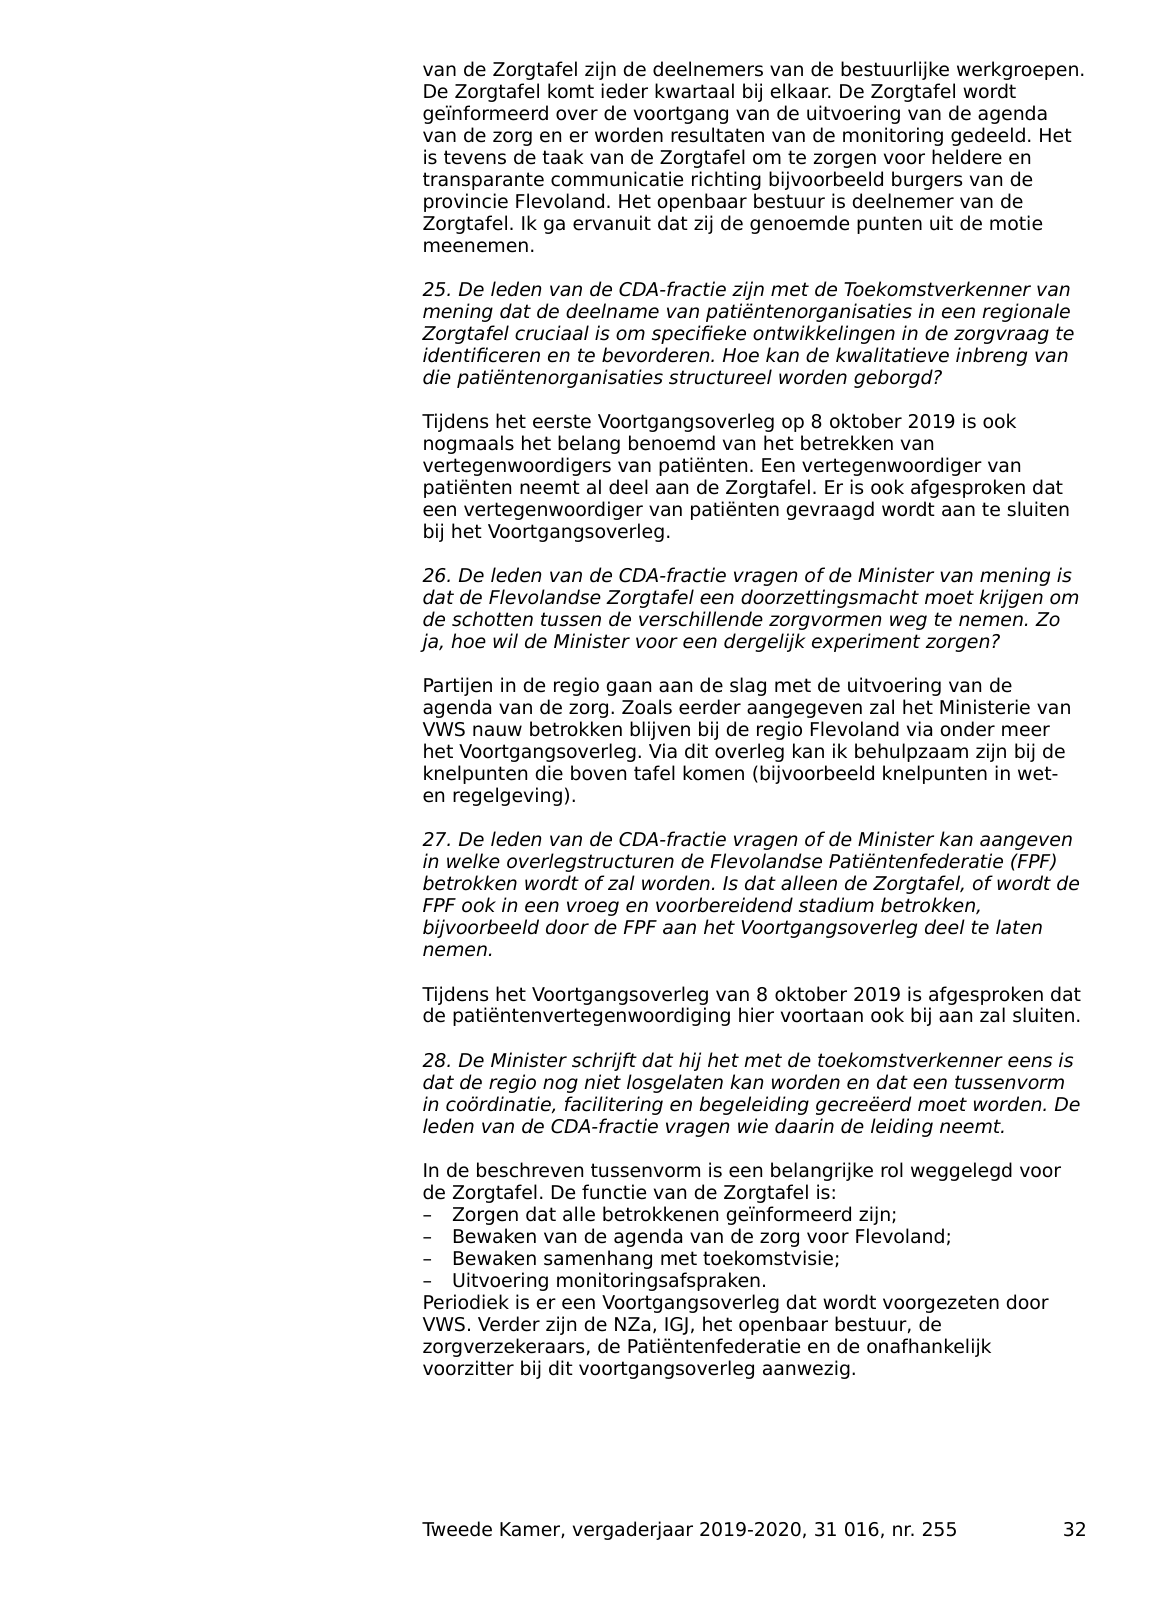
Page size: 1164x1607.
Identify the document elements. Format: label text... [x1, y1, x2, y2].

text Tijdens het eerste Voortgangsoverleg op 8 oktober 2019 is ook nogmaals het belang benoemd van het betrekken van vertegenwoordigers van patiënten. Een vertegenwoordiger van patiënten neemt al deel aan de Zorgtafel. Er is ook afgesproken dat een vertegenwoordiger van patiënten gevraagd wordt aan te sluiten bij het Voortgangsoverleg. [422, 411, 1087, 543]
subtitle 27. De leden van de CDA-fractie vragen of de Minister kan aangeven in welke overlegstructuren de Flevolandse Patiëntenfederatie (FPF) betrokken wordt of zal worden. Is dat alleen de Zorgtafel, of wordt de FPF ook in een vroeg en voorbereidend stadium betrokken, bijvoorbeeld door de FPF aan het Voortgangsoverleg deel te laten nemen. [422, 829, 1087, 961]
subtitle 26. De leden van de CDA-fractie vragen of de Minister van mening is dat de Flevolandse Zorgtafel een doorzettingsmacht moet krijgen om de schotten tussen de verschillende zorgvormen weg te nemen. Zo ja, hoe wil de Minister voor een dergelijk experiment zorgen? [422, 565, 1087, 653]
text van de Zorgtafel zijn de deelnemers van de bestuurlijke werkgroepen. De Zorgtafel komt ieder kwartaal bij elkaar. De Zorgtafel wordt geïnformeerd over de voortgang van de uitvoering van de agenda van de zorg en er worden resultaten van de monitoring gedeeld. Het is tevens de taak van de Zorgtafel om te zorgen voor heldere en transparante communicatie richting bijvoorbeeld burgers van de provincie Flevoland. Het openbaar bestuur is deelnemer van de Zorgtafel. Ik ga ervanuit dat zij de genoemde punten uit de motie meenemen. [422, 59, 1087, 257]
subtitle 25. De leden van de CDA-fractie zijn met de Toekomstverkenner van mening dat de deelname van patiëntenorganisaties in een regionale Zorgtafel cruciaal is om specifieke ontwikkelingen in de zorgvraag te identificeren en te bevorderen. Hoe kan de kwalitatieve inbreng van die patiëntenorganisaties structureel worden geborgd? [422, 279, 1087, 389]
text In de beschreven tussenvorm is een belangrijke rol weggelegd voor de Zorgtafel. De functie van de Zorgtafel is: [422, 1160, 1087, 1204]
text – Zorgen dat alle betrokkenen geïnformeerd zijn; [422, 1204, 1087, 1226]
text – Bewaken samenhang met toekomstvisie; [422, 1248, 1087, 1269]
text – Bewaken van de agenda van de zorg voor Flevoland; [422, 1226, 1087, 1248]
text – Uitvoering monitoringsafspraken. [422, 1269, 1087, 1292]
text Periodiek is er een Voortgangsoverleg dat wordt voorgezeten door VWS. Verder zijn de NZa, IGJ, het openbaar bestuur, de zorgverzekeraars, de Patiëntenfederatie en de onafhankelijk voorzitter bij dit voortgangsoverleg aanwezig. [422, 1292, 1087, 1379]
text Partijen in de regio gaan aan de slag met de uitvoering van de agenda van de zorg. Zoals eerder aangegeven zal het Ministerie van VWS nauw betrokken blijven bij de regio Flevoland via onder meer het Voortgangsoverleg. Via dit overleg kan ik behulpzaam zijn bij de knelpunten die boven tafel komen (bijvoorbeeld knelpunten in wet- en regelgeving). [422, 675, 1087, 807]
text Tijdens het Voortgangsoverleg van 8 oktober 2019 is afgesproken dat de patiëntenvertegenwoordiging hier voortaan ook bij aan zal sluiten. [422, 983, 1087, 1027]
subtitle 28. De Minister schrijft dat hij het met de toekomstverkenner eens is dat de regio nog niet losgelaten kan worden en dat een tussenvorm in coördinatie, facilitering en begeleiding gecreëerd moet worden. De leden van de CDA-fractie vragen wie daarin de leiding neemt. [422, 1049, 1087, 1137]
